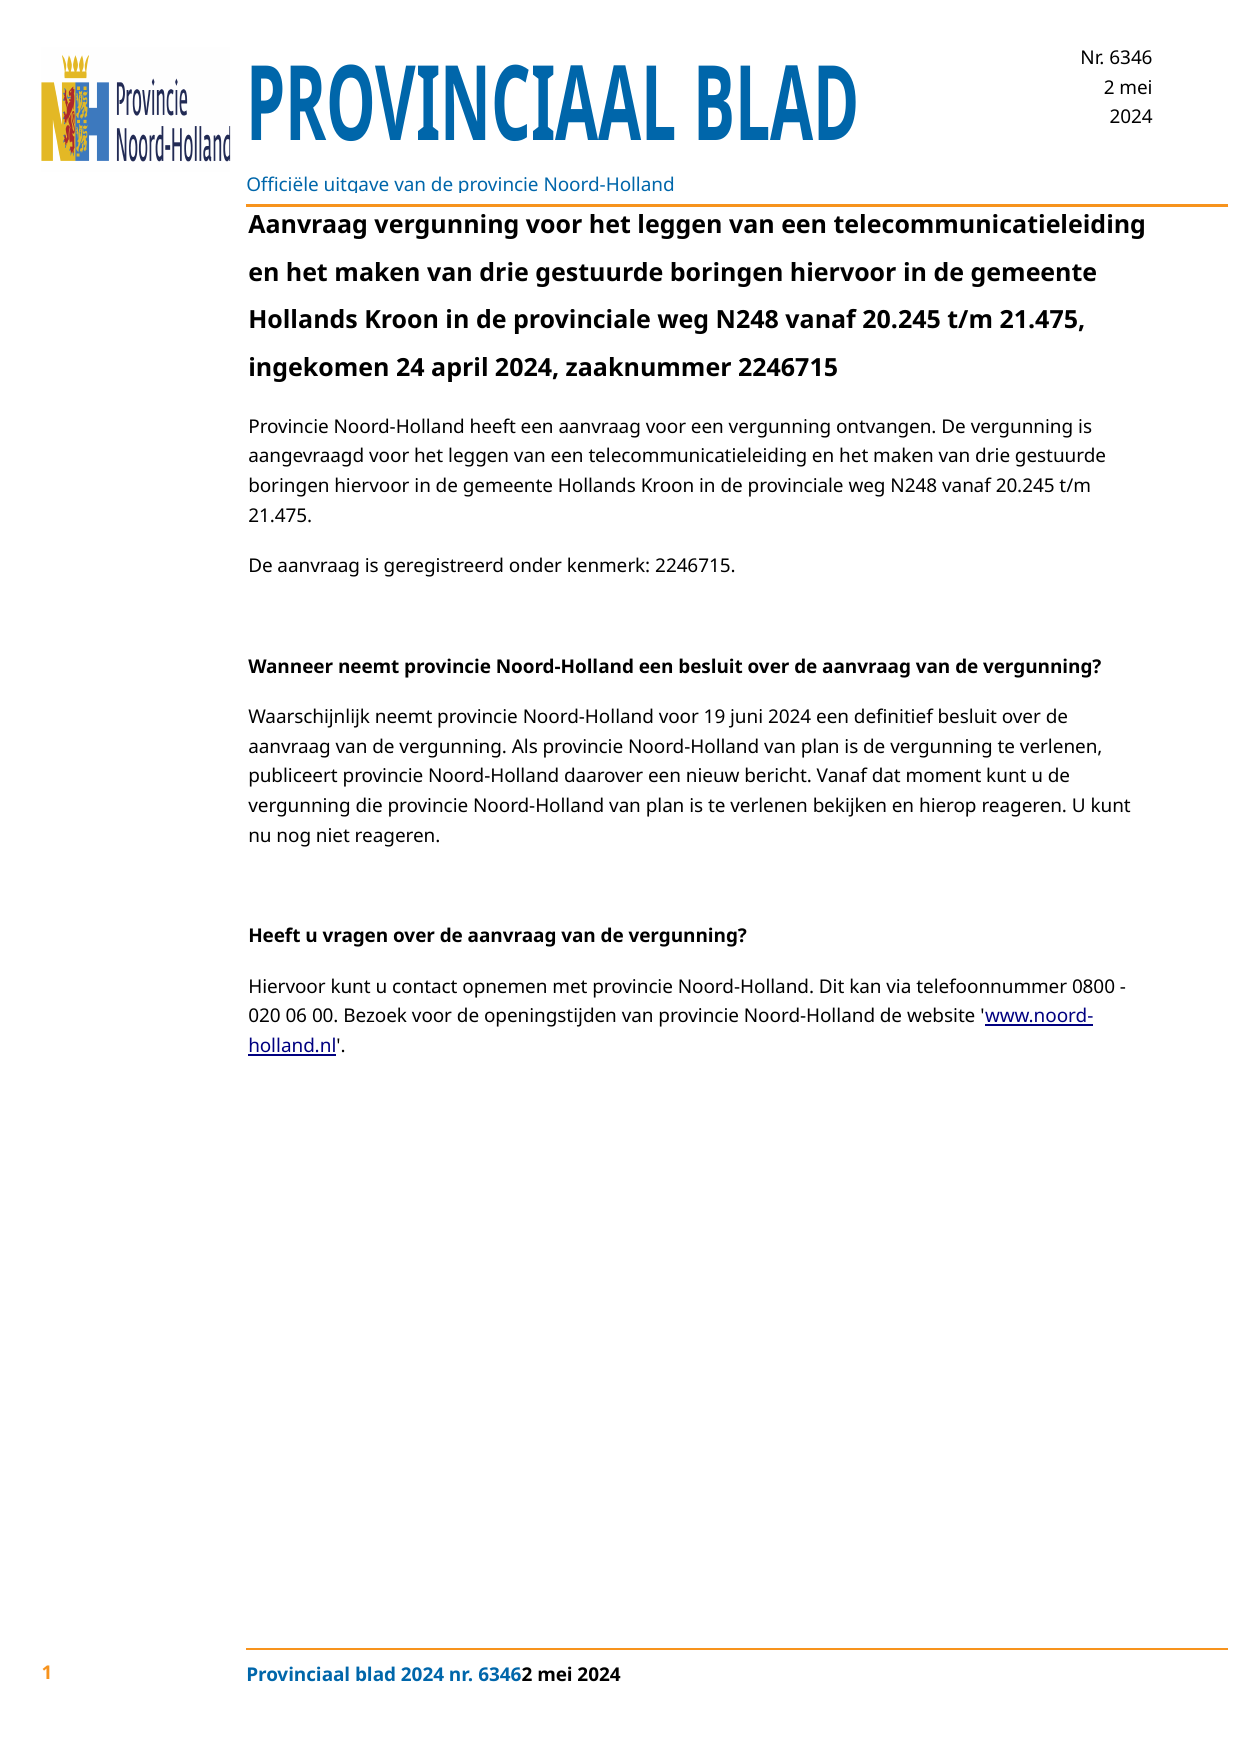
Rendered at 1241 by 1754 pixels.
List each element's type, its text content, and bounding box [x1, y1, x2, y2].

text Aanvraag vergunning voor het leggen van een telecommunicatieleiding en het maken van drie gestuurde boringen hiervoor in de gemeente Hollands Kroon in de provinciale weg N248 vanaf 20.245 t/m 21.475, ingekomen 24 april 2024, zaaknummer 2246715 [248, 207, 1152, 384]
picture [41, 47, 231, 172]
text Waarschijnlijk neemt provincie Noord-Holland voor 19 juni 2024 een definitief besluit over de aanvraag van de vergunning. Als provincie Noord-Holland van plan is de vergunning te verlenen, publiceert provincie Noord-Holland daarover een nieuw bericht. Vanaf dat moment kunt u de vergunning die provincie Noord-Holland van plan is te verlenen bekijken en hierop reageren. U kunt nu nog niet reageren. [248, 703, 1152, 848]
text Provincie Noord-Holland heeft een aanvraag voor een vergunning ontvangen. De vergunning is aangevraagd voor het leggen van een telecommunicatieleiding en het maken van drie gestuurde boringen hiervoor in de gemeente Hollands Kroon in de provinciale weg N248 vanaf 20.245 t/m 21.475. [248, 413, 1152, 528]
text Wanneer neemt provincie Noord-Holland een besluit over de aanvraag van de vergunning? [248, 653, 1152, 679]
text Heeft u vragen over de aanvraag van de vergunning? [248, 923, 1152, 948]
text De aanvraag is geregistreerd onder kenmerk: 2246715. [248, 552, 1152, 578]
text Hiervoor kunt u contact opnemen met provincie Noord-Holland. Dit kan via telefoonnummer 0800 - 020 06 00. Bezoek voor de openingstijden van provincie Noord-Holland de website 'www.noord-holland.nl'. [248, 973, 1152, 1058]
